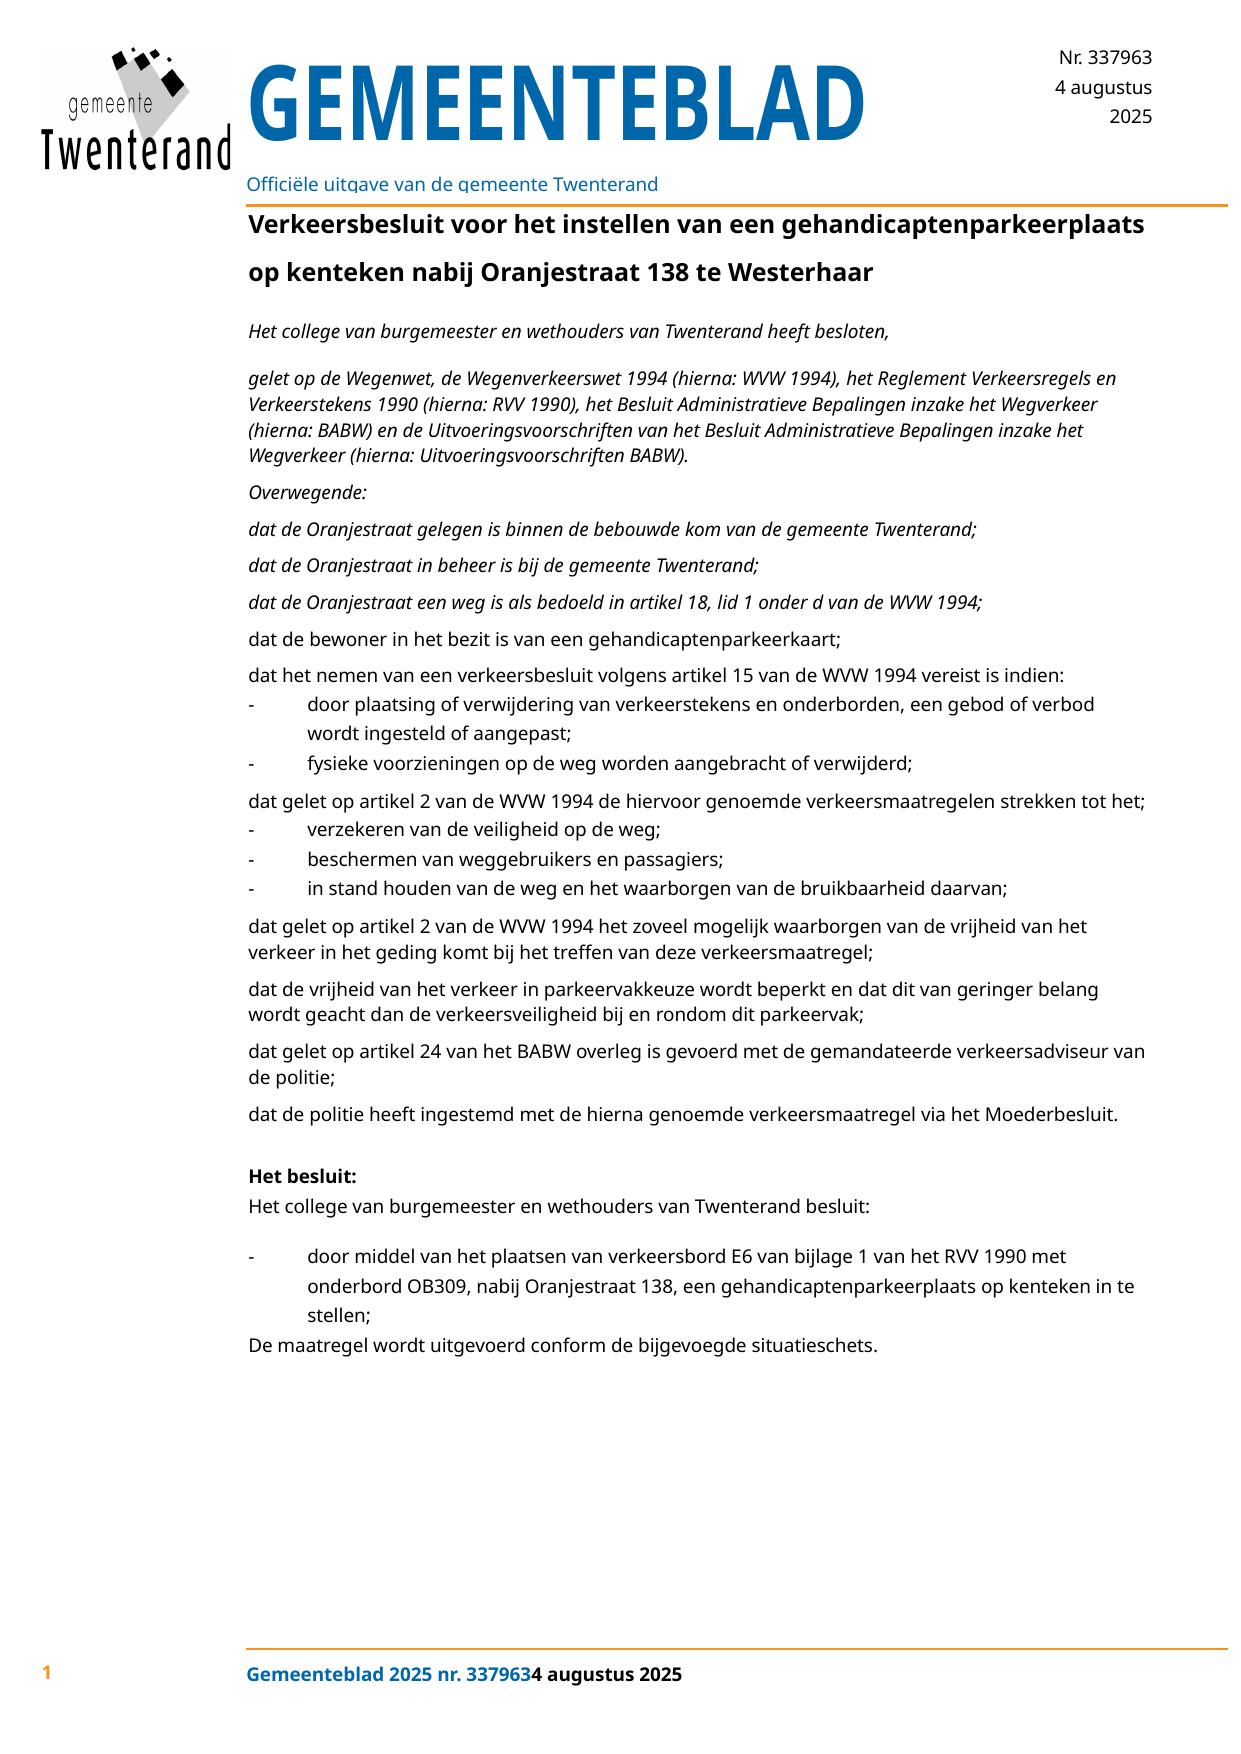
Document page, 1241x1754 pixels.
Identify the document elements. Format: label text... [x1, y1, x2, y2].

text Verkeersbesluit voor het instellen van een gehandicaptenparkeerplaats op kenteken nabij Oranjestraat 138 te Westerhaar [248, 207, 1152, 288]
text dat gelet op artikel 24 van het BABW overleg is gevoerd met de gemandateerde verkeersadviseur van de politie; [248, 1038, 1152, 1090]
text Overwegende: [248, 479, 1152, 505]
text dat de bewoner in het bezit is van een gehandicaptenparkeerkaart; [248, 626, 1152, 652]
text dat de Oranjestraat in beheer is bij de gemeente Twenterand; [248, 553, 1152, 578]
text Het college van burgemeester en wethouders van Twenterand heeft besloten, [248, 318, 1152, 344]
list door middel van het plaatsen van verkeersbord E6 van bijlage 1 van het RVV 1990 met onderbord OB309, nabij Oranjestraat 138, een gehandicaptenparkeerplaats op kenteken in te stellen; [248, 1243, 1152, 1328]
text dat gelet op artikel 2 van de WVW 1994 de hiervoor genoemde verkeersmaatregelen strekken tot het; [248, 788, 1152, 814]
text De maatregel wordt uitgevoerd conform de bijgevoegde situatieschets. [248, 1332, 1152, 1358]
list door plaatsing of verwijdering van verkeerstekens en onderborden, een gebod of verbod wordt ingesteld of aangepast; [248, 691, 1152, 746]
text dat de vrijheid van het verkeer in parkeervakkeuze wordt beperkt en dat dit van geringer belang wordt geacht dan de verkeersveiligheid bij en rondom dit parkeervak; [248, 976, 1152, 1027]
picture [41, 47, 231, 172]
text dat de Oranjestraat een weg is als bedoeld in artikel 18, lid 1 onder d van de WVW 1994; [248, 589, 1152, 615]
text dat gelet op artikel 2 van de WVW 1994 het zoveel mogelijk waarborgen van de vrijheid van het verkeer in het geding komt bij het treffen van deze verkeersmaatregel; [248, 913, 1152, 965]
text Het besluit: [248, 1163, 1152, 1189]
list in stand houden van de weg en het waarborgen van de bruikbaarheid daarvan; [248, 876, 1152, 901]
text gelet op de Wegenwet, de Wegenverkeerswet 1994 (hierna: WVW 1994), het Reglement Verkeersregels en Verkeerstekens 1990 (hierna: RVV 1990), het Besluit Administratieve Bepalingen inzake het Wegverkeer (hierna: BABW) en de Uitvoeringsvoorschriften van het Besluit Administratieve Bepalingen inzake het Wegverkeer (hierna: Uitvoeringsvoorschriften BABW). [248, 366, 1152, 468]
list verzekeren van de veiligheid op de weg; [248, 816, 1152, 842]
text dat de Oranjestraat gelegen is binnen de bebouwde kom van de gemeente Twenterand; [248, 516, 1152, 542]
list beschermen van weggebruikers en passagiers; [248, 846, 1152, 872]
text dat de politie heeft ingestemd met de hierna genoemde verkeersmaatregel via het Moederbesluit. [248, 1101, 1152, 1126]
list fysieke voorzieningen op de weg worden aangebracht of verwijderd; [248, 750, 1152, 776]
text Het college van burgemeester en wethouders van Twenterand besluit: [248, 1193, 1152, 1219]
text dat het nemen van een verkeersbesluit volgens artikel 15 van de WVW 1994 vereist is indien: [248, 663, 1152, 688]
